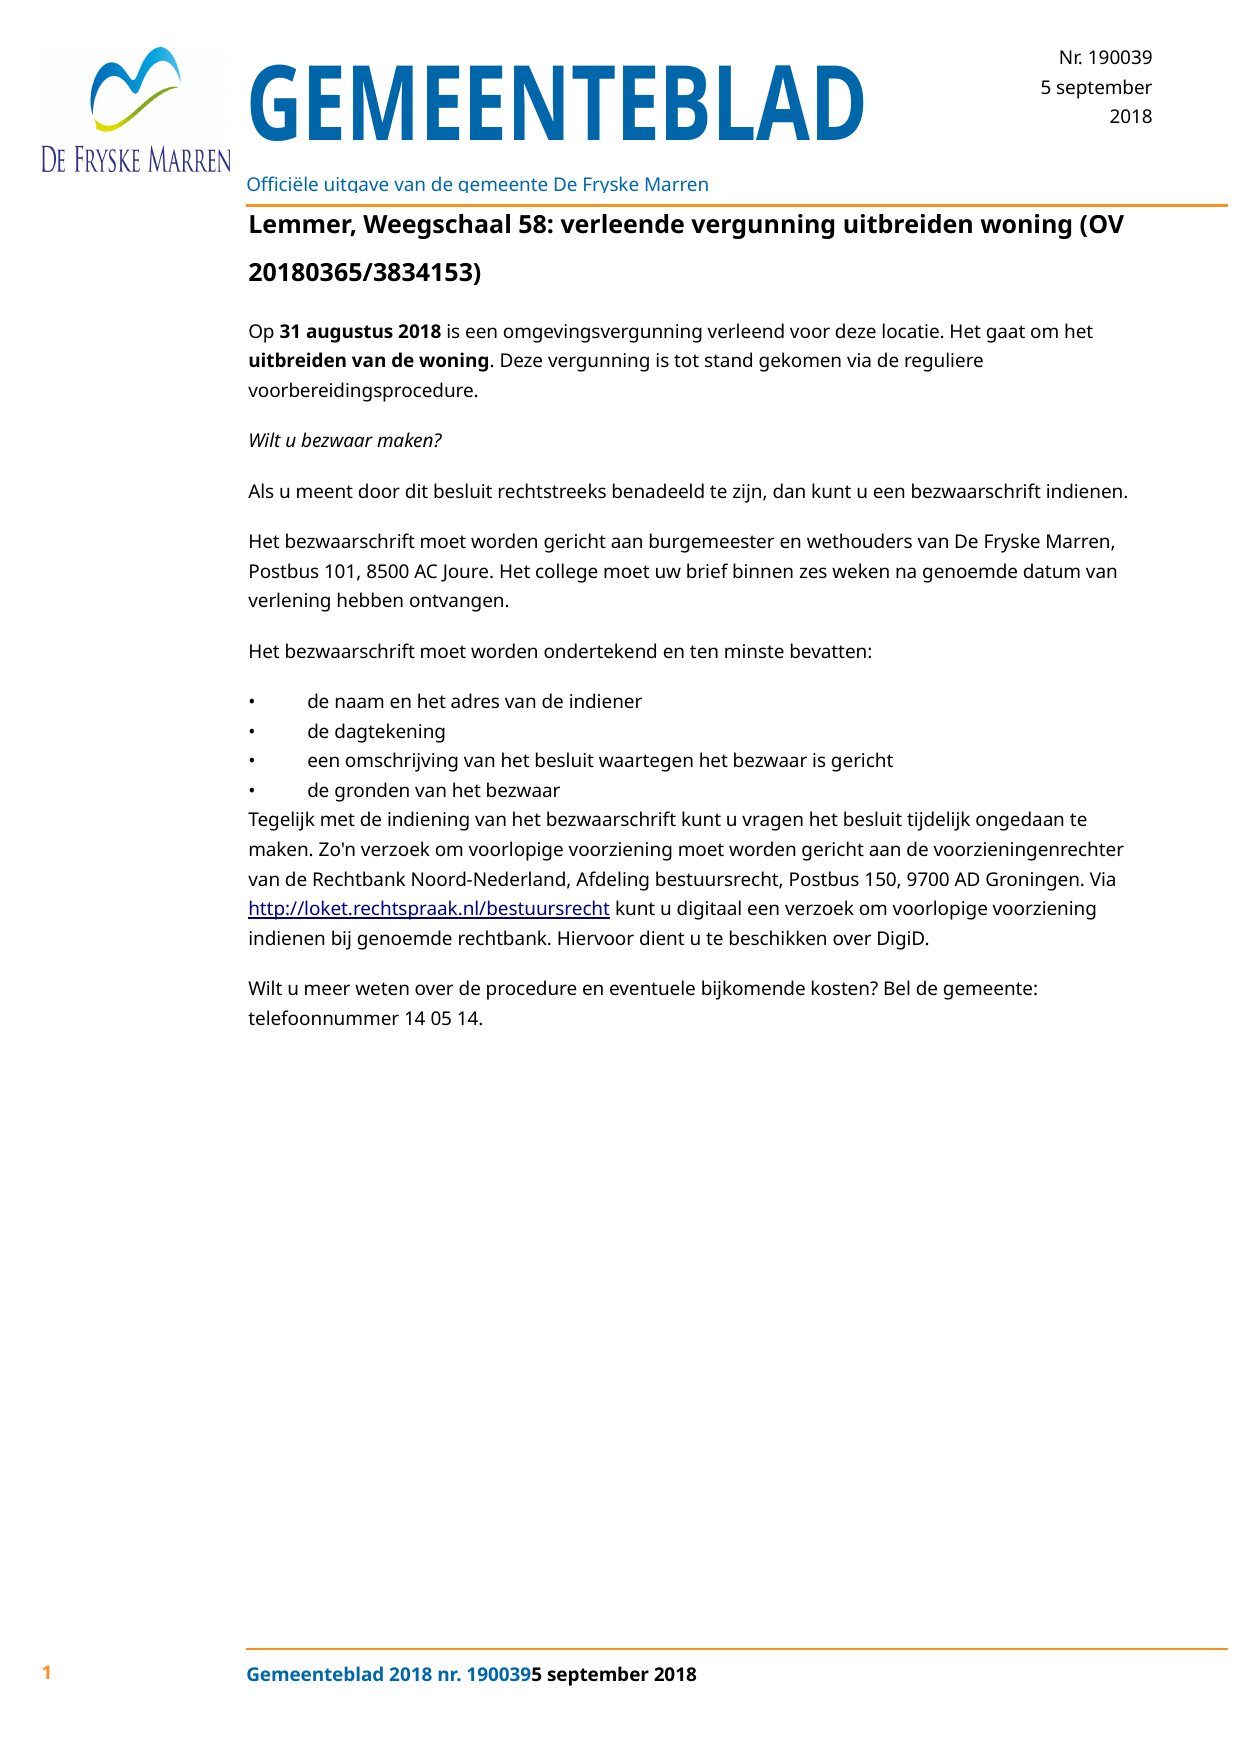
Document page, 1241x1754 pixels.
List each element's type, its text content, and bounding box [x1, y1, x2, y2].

text Het bezwaarschrift moet worden gericht aan burgemeester en wethouders van De Fryske Marren, Postbus 101, 8500 AC Joure. Het college moet uw brief binnen zes weken na genoemde datum van verlening hebben ontvangen. [248, 528, 1152, 613]
text Wilt u meer weten over de procedure en eventuele bijkomende kosten? Bel de gemeente: telefoonnummer 14 05 14. [248, 975, 1152, 1031]
text Wilt u bezwaar maken? [248, 427, 1152, 453]
picture [41, 47, 231, 172]
text Tegelijk met de indiening van het bezwaarschrift kunt u vragen het besluit tijdelijk ongedaan te maken. Zo'n verzoek om voorlopige voorziening moet worden gericht aan de voorzieningenrechter van de Rechtbank Noord-Nederland, Afdeling bestuursrecht, Postbus 150, 9700 AD Groningen. Via http://loket.rechtspraak.nl/bestuursrecht kunt u digitaal een verzoek om voorlopige voorziening indienen bij genoemde rechtbank. Hiervoor dient u te beschikken over DigiD. [248, 807, 1152, 951]
text Het bezwaarschrift moet worden ondertekend en ten minste bevatten: [248, 638, 1152, 664]
list de gronden van het bezwaar [248, 777, 1152, 803]
text Als u meent door dit besluit rechtstreeks benadeeld te zijn, dan kunt u een bezwaarschrift indienen. [248, 478, 1152, 504]
list de dagtekening [248, 718, 1152, 744]
list de naam en het adres van de indiener [248, 688, 1152, 714]
text Op 31 augustus 2018 is een omgevingsvergunning verleend voor deze locatie. Het gaat om het uitbreiden van de woning. Deze vergunning is tot stand gekomen via de reguliere voorbereidingsprocedure. [248, 318, 1152, 403]
text Lemmer, Weegschaal 58: verleende vergunning uitbreiden woning (OV 20180365/3834153) [248, 207, 1152, 288]
list een omschrijving van het besluit waartegen het bezwaar is gericht [248, 747, 1152, 773]
